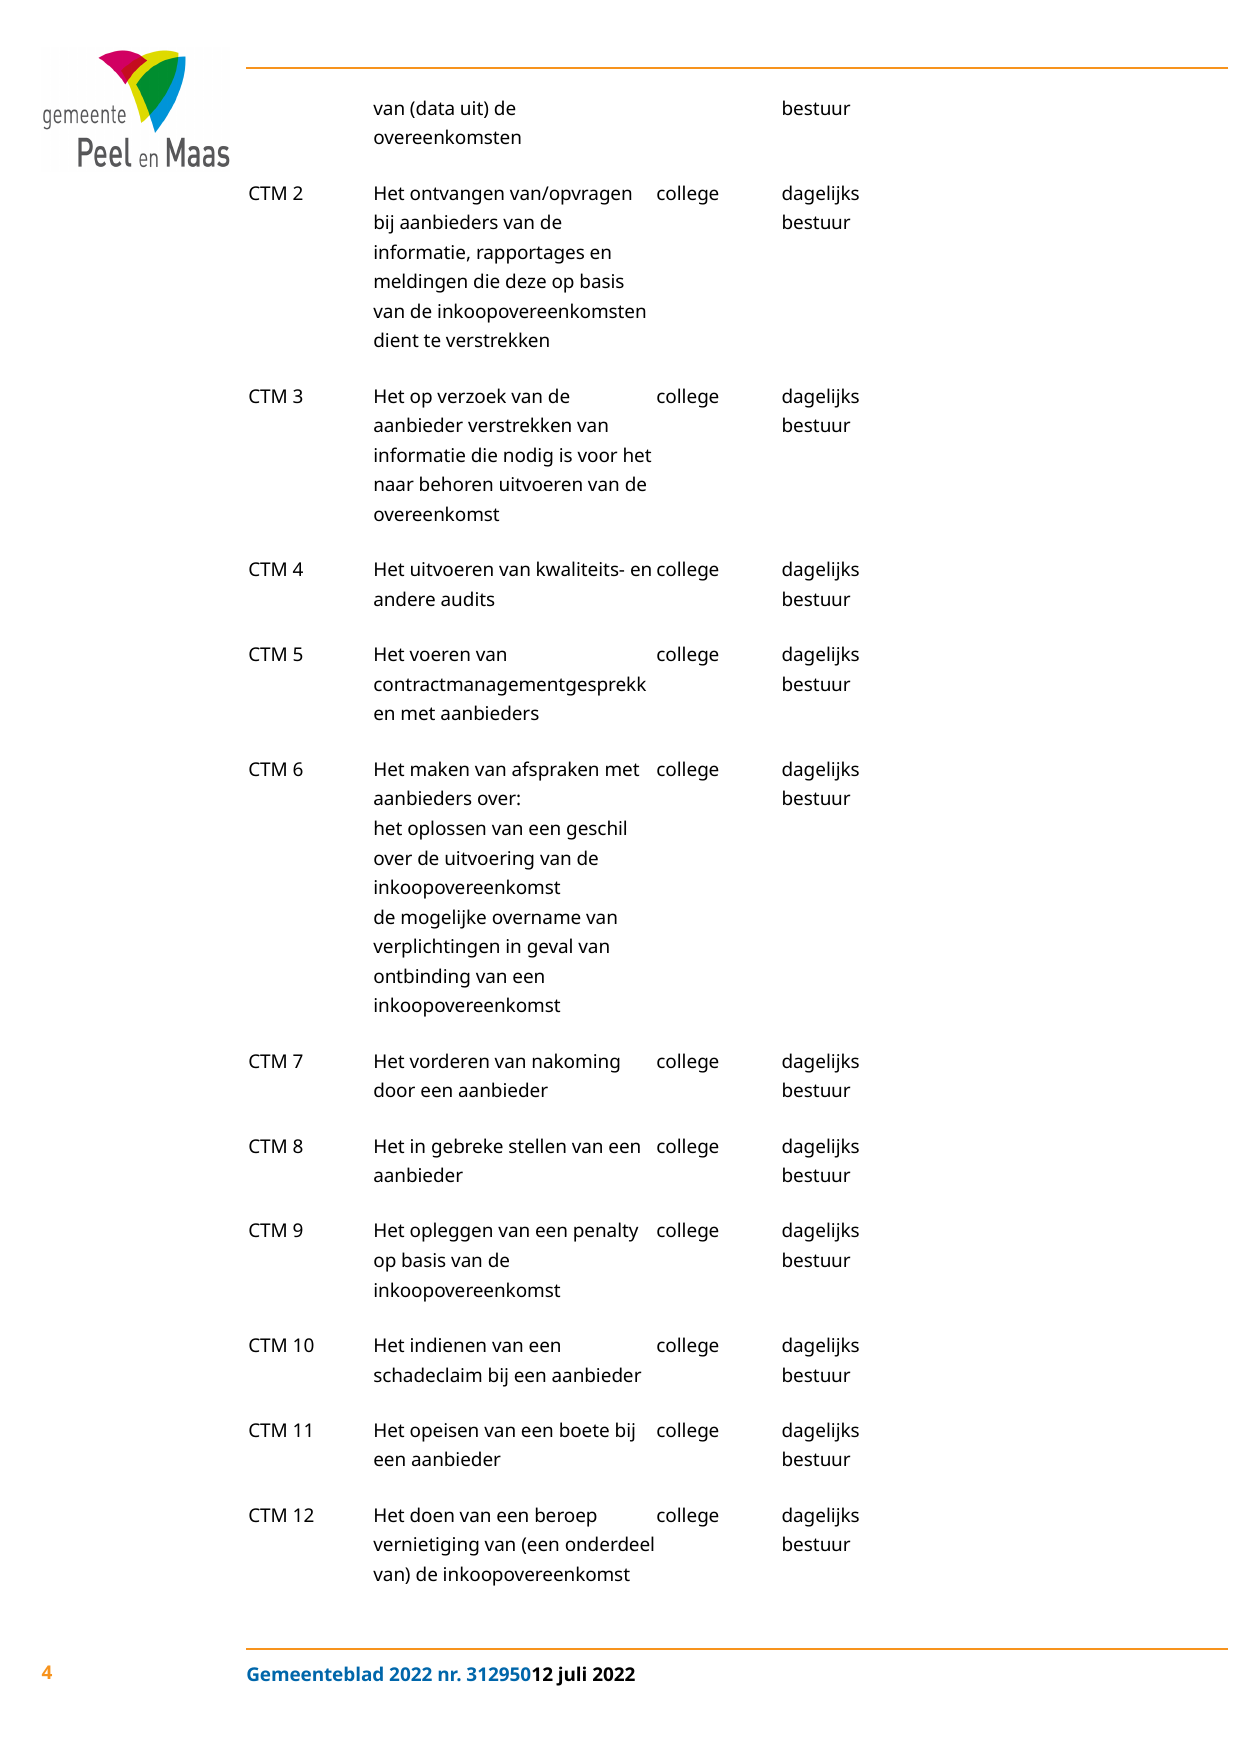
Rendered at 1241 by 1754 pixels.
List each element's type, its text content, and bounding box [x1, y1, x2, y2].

table_cell CTM 12 [248, 1502, 373, 1587]
table_cell Het op verzoek van de aanbieder verstrekken van informatie die nodig is voor het naar behoren uitvoeren van de overeenkomst [373, 383, 656, 557]
table_cell CTM 5 [248, 641, 373, 756]
table_cell dagelijks bestuur [781, 641, 907, 756]
table_cell college [656, 1332, 781, 1417]
table_cell [907, 1332, 1152, 1417]
table_cell dagelijks bestuur [781, 1417, 907, 1502]
table_cell [907, 180, 1152, 383]
table_cell [907, 557, 1152, 641]
table_cell [907, 95, 1152, 180]
table_cell dagelijks bestuur [781, 1332, 907, 1417]
table_cell CTM 8 [248, 1133, 373, 1218]
table_cell CTM 6 [248, 756, 373, 1048]
table_cell dagelijks bestuur [781, 1048, 907, 1133]
table_cell [907, 756, 1152, 1048]
table_cell Het indienen van een schadeclaim bij een aanbieder [373, 1332, 656, 1417]
table_cell college [656, 1417, 781, 1502]
table_cell CTM 10 [248, 1332, 373, 1417]
table_cell [907, 641, 1152, 756]
table_cell bestuur [781, 95, 907, 180]
table_cell [907, 1417, 1152, 1502]
table_cell college [656, 180, 781, 383]
table_cell [907, 1048, 1152, 1133]
table_cell Het doen van een beroep vernietiging van (een onderdeel van) de inkoopovereenkomst [373, 1502, 656, 1587]
table_cell Het in gebreke stellen van een aanbieder [373, 1133, 656, 1218]
table_cell Het voeren van contractmanagementgesprekken met aanbieders [373, 641, 656, 756]
table_cell dagelijks bestuur [781, 1133, 907, 1218]
table_cell Het opleggen van een penalty op basis van de inkoopovereenkomst [373, 1218, 656, 1332]
table_cell Het opeisen van een boete bij een aanbieder [373, 1417, 656, 1502]
table_cell [907, 383, 1152, 557]
table_cell college [656, 383, 781, 557]
table_cell CTM 3 [248, 383, 373, 557]
picture [41, 47, 231, 172]
table_cell dagelijks bestuur [781, 1502, 907, 1587]
table_cell [907, 1502, 1152, 1587]
table_cell CTM 7 [248, 1048, 373, 1133]
table_cell dagelijks bestuur [781, 557, 907, 641]
table_cell dagelijks bestuur [781, 1218, 907, 1332]
table_cell CTM 11 [248, 1417, 373, 1502]
table_cell college [656, 1218, 781, 1332]
table_cell [907, 1133, 1152, 1218]
table_cell [907, 1218, 1152, 1332]
table_cell dagelijks bestuur [781, 383, 907, 557]
table_cell CTM 4 [248, 557, 373, 641]
table_cell Het uitvoeren van kwaliteits- en andere audits [373, 557, 656, 641]
table_cell CTM 9 [248, 1218, 373, 1332]
table_cell college [656, 1133, 781, 1218]
table_cell dagelijks bestuur [781, 180, 907, 383]
table_cell college [656, 557, 781, 641]
table_cell [248, 95, 373, 180]
table_cell dagelijks bestuur [781, 756, 907, 1048]
table_cell [656, 95, 781, 180]
table_cell college [656, 1048, 781, 1133]
table_cell college [656, 641, 781, 756]
table_cell Het ontvangen van/opvragen bij aanbieders van de informatie, rapportages en meldingen die deze op basis van de inkoopovereenkomsten dient te verstrekken [373, 180, 656, 383]
table_cell CTM 2 [248, 180, 373, 383]
table_cell college [656, 756, 781, 1048]
table_cell Het vorderen van nakoming door een aanbieder [373, 1048, 656, 1133]
table_cell van (data uit) de overeenkomsten [373, 95, 656, 180]
table_cell college [656, 1502, 781, 1587]
table_cell Het maken van afspraken met aanbieders over: het oplossen van een geschil over de uitvoering van de inkoopovereenkomst de mogelijke overname van verplichtingen in geval van ontbinding van een inkoopovereenkomst [373, 756, 656, 1048]
